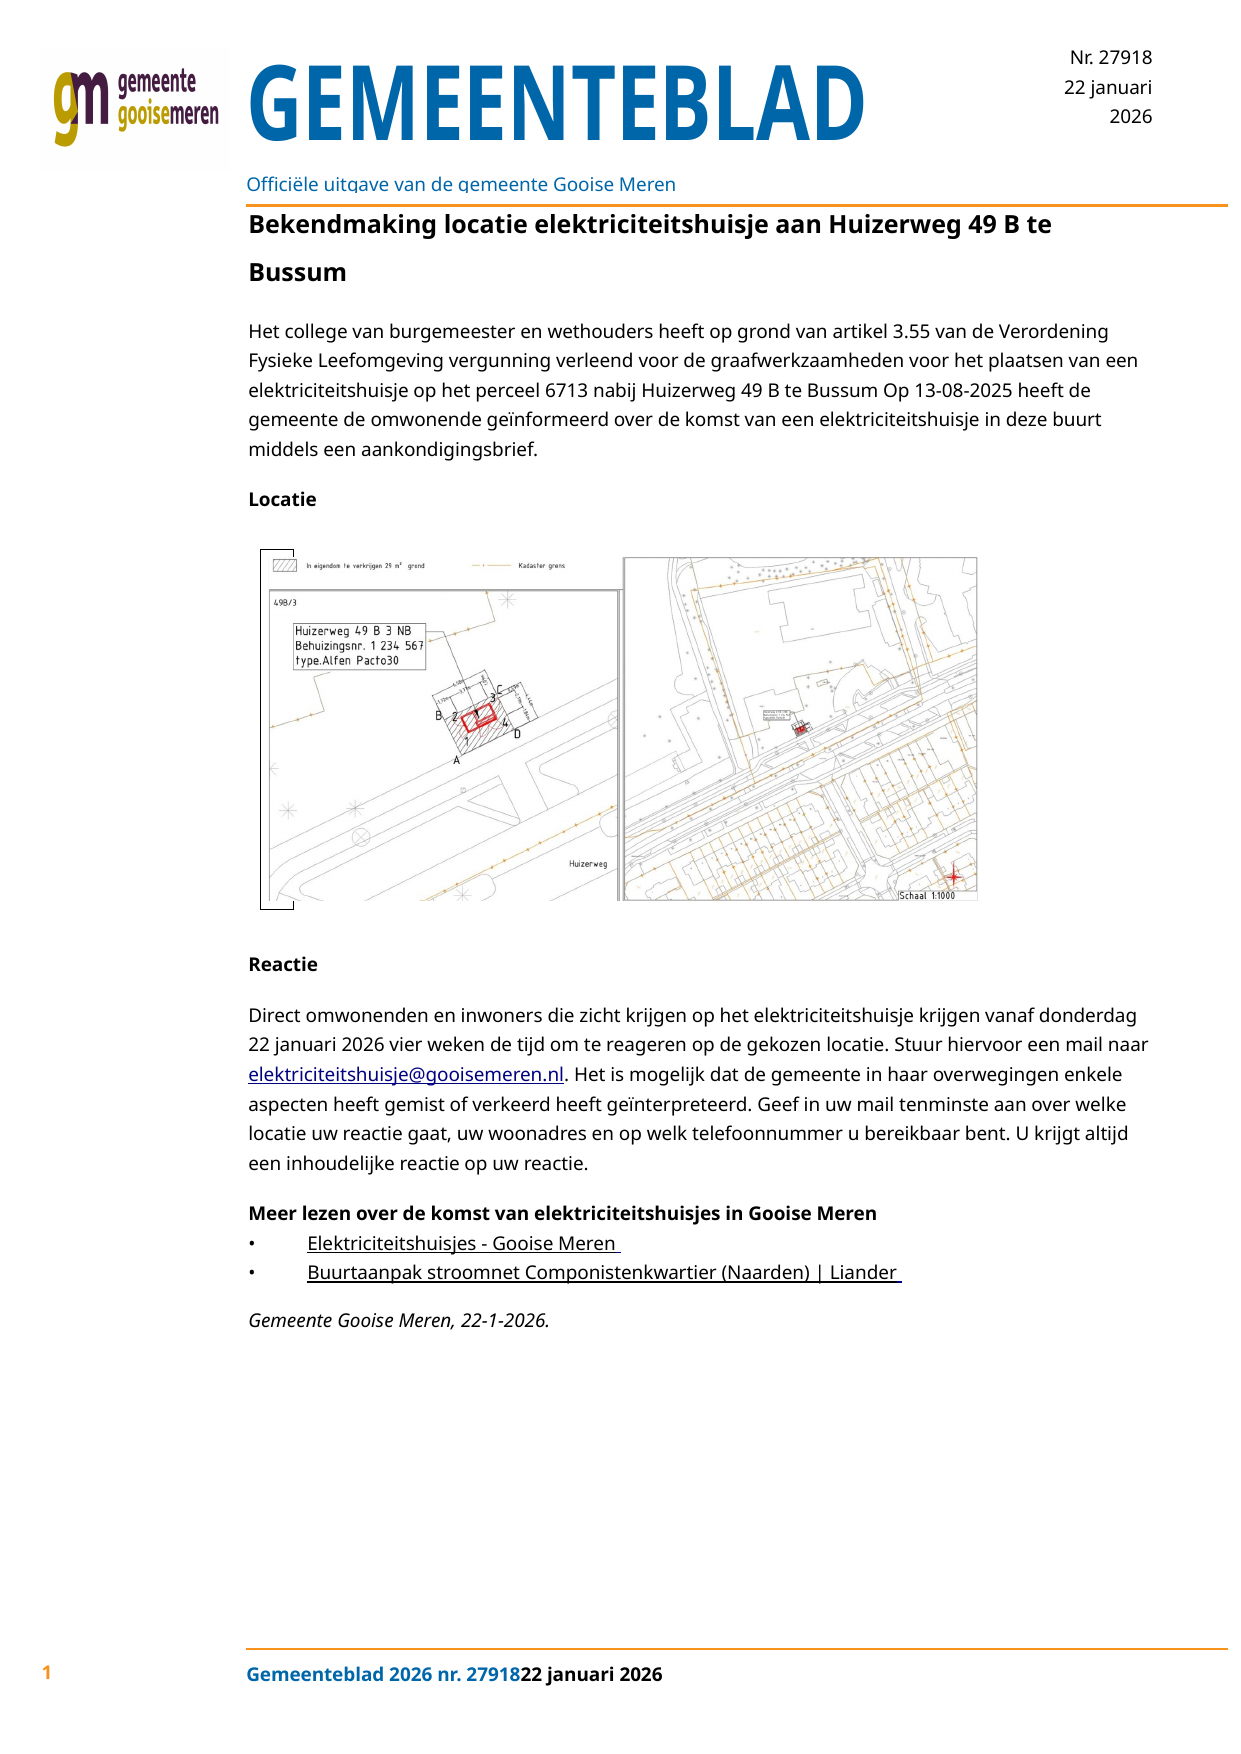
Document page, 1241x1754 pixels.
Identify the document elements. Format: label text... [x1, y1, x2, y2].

list Elektriciteitshuisjes - Gooise Meren [248, 1230, 1152, 1256]
text Het college van burgemeester en wethouders heeft op grond van artikel 3.55 van de Verordening Fysieke Leefomgeving vergunning verleend voor de graafwerkzaamheden voor het plaatsen van een elektriciteitshuisje op het perceel 6713 nabij Huizerweg 49 B te Bussum Op 13-08-2025 heeft de gemeente de omwonende geïnformeerd over de komst van een elektriciteitshuisje in deze buurt middels een aankondigingsbrief. [248, 318, 1152, 462]
text Direct omwonenden en inwoners die zicht krijgen op het elektriciteitshuisje krijgen vanaf donderdag 22 januari 2026 vier weken de tijd om te reageren op de gekozen locatie. Stuur hiervoor een mail naar elektriciteitshuisje@gooisemeren.nl. Het is mogelijk dat de gemeente in haar overwegingen enkele aspecten heeft gemist of verkeerd heeft geïnterpreteerd. Geef in uw mail tenminste aan over welke locatie uw reactie gaat, uw woonadres en op welk telefoonnummer u bereikbaar bent. U krijgt altijd een inhoudelijke reactie op uw reactie. [248, 1002, 1152, 1176]
text Reactie [248, 952, 1152, 977]
picture [41, 47, 231, 172]
text Bekendmaking locatie elektriciteitshuisje aan Huizerweg 49 B te Bussum [248, 207, 1152, 288]
list Buurtaanpak stroomnet Componistenkwartier (Naarden) | Liander [248, 1259, 1152, 1285]
text Gemeente Gooise Meren, 22-1-2026. [248, 1307, 1152, 1333]
picture [268, 557, 978, 901]
text Meer lezen over de komst van elektriciteitshuisjes in Gooise Meren [248, 1200, 1152, 1226]
text Locatie [248, 487, 1152, 512]
